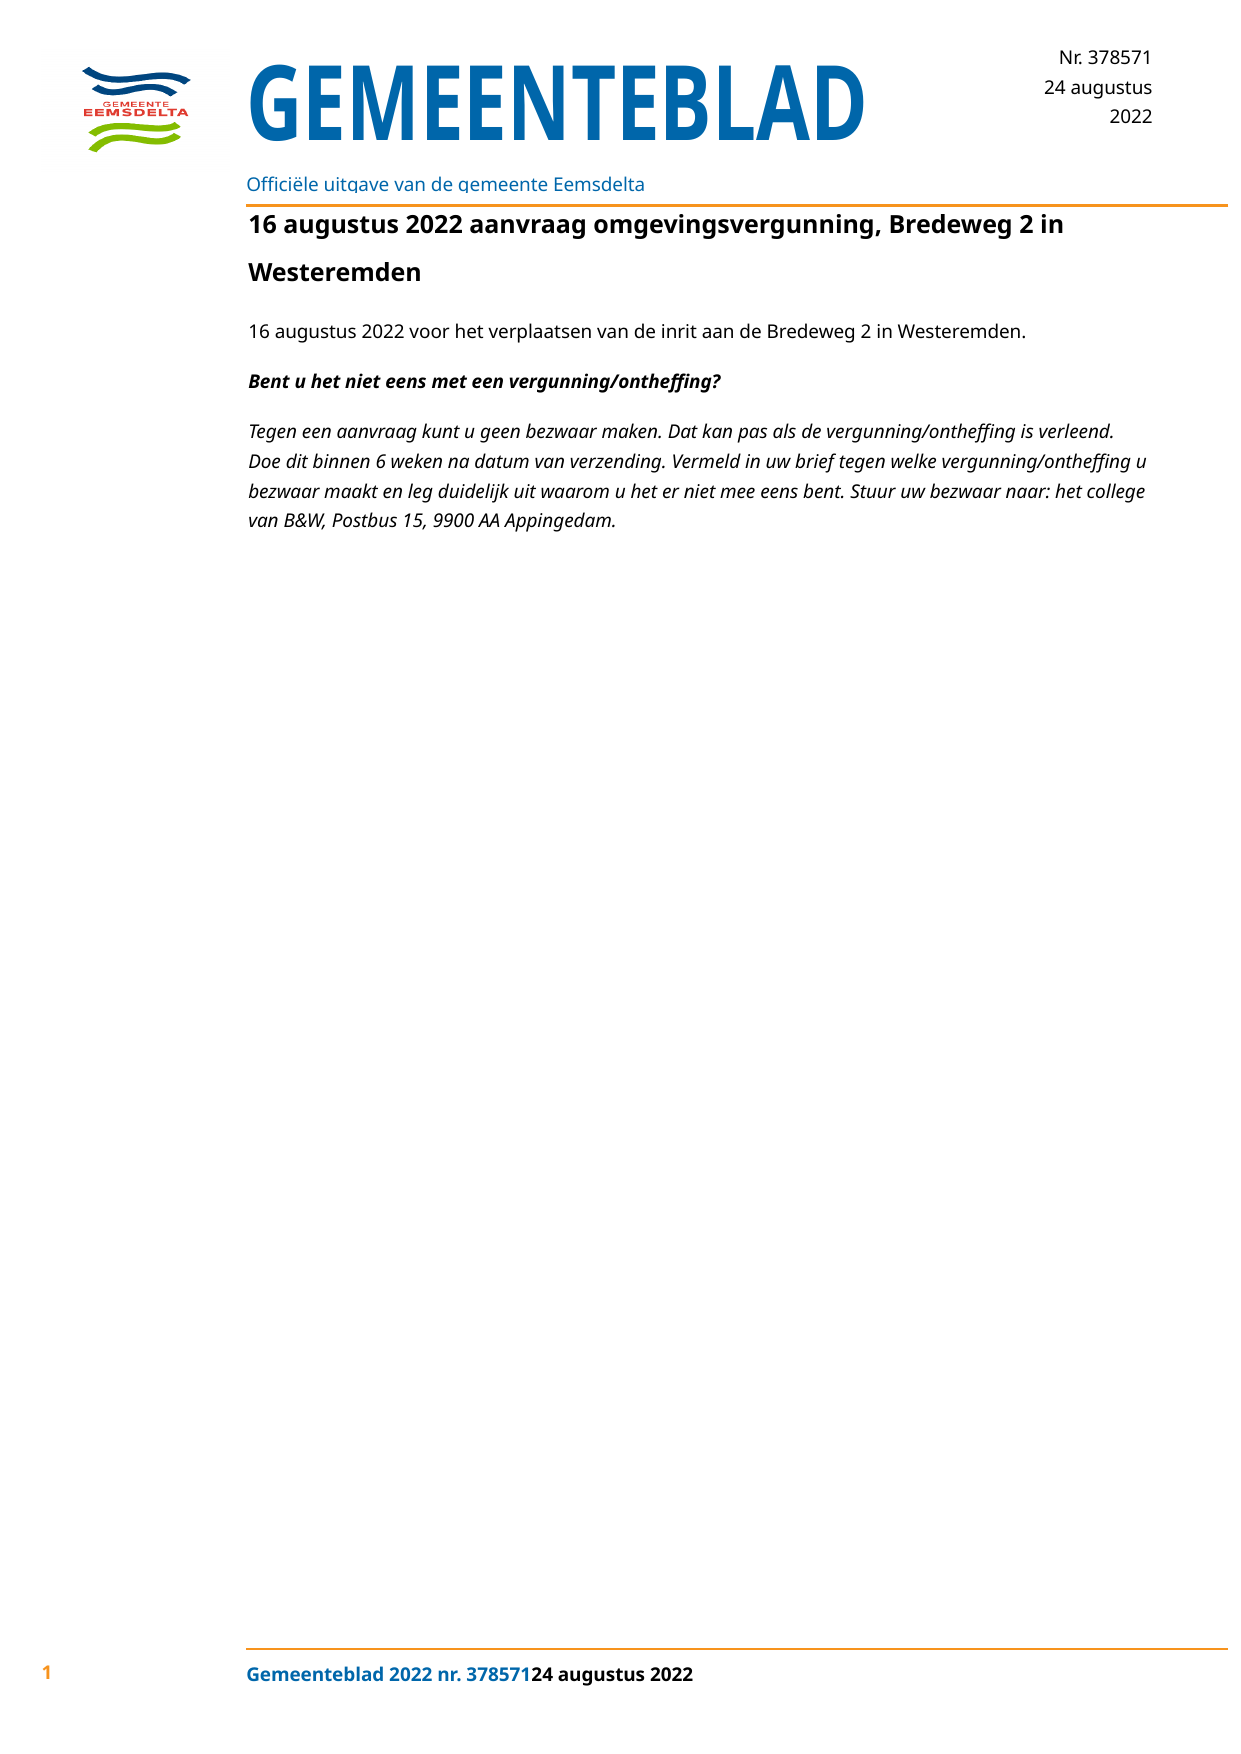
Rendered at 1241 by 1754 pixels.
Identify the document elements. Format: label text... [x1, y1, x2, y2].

picture [41, 47, 231, 172]
text Tegen een aanvraag kunt u geen bezwaar maken. Dat kan pas als de vergunning/ontheffing is verleend. Doe dit binnen 6 weken na datum van verzending. Vermeld in uw brief tegen welke vergunning/ontheffing u bezwaar maakt en leg duidelijk uit waarom u het er niet mee eens bent. Stuur uw bezwaar naar: het college van B&W, Postbus 15, 9900 AA Appingedam. [248, 419, 1152, 533]
text 16 augustus 2022 aanvraag omgevingsvergunning, Bredeweg 2 in Westeremden [248, 207, 1152, 288]
text 16 augustus 2022 voor het verplaatsen van de inrit aan de Bredeweg 2 in Westeremden. [248, 318, 1152, 344]
text Bent u het niet eens met een vergunning/ontheffing? [248, 368, 1152, 394]
